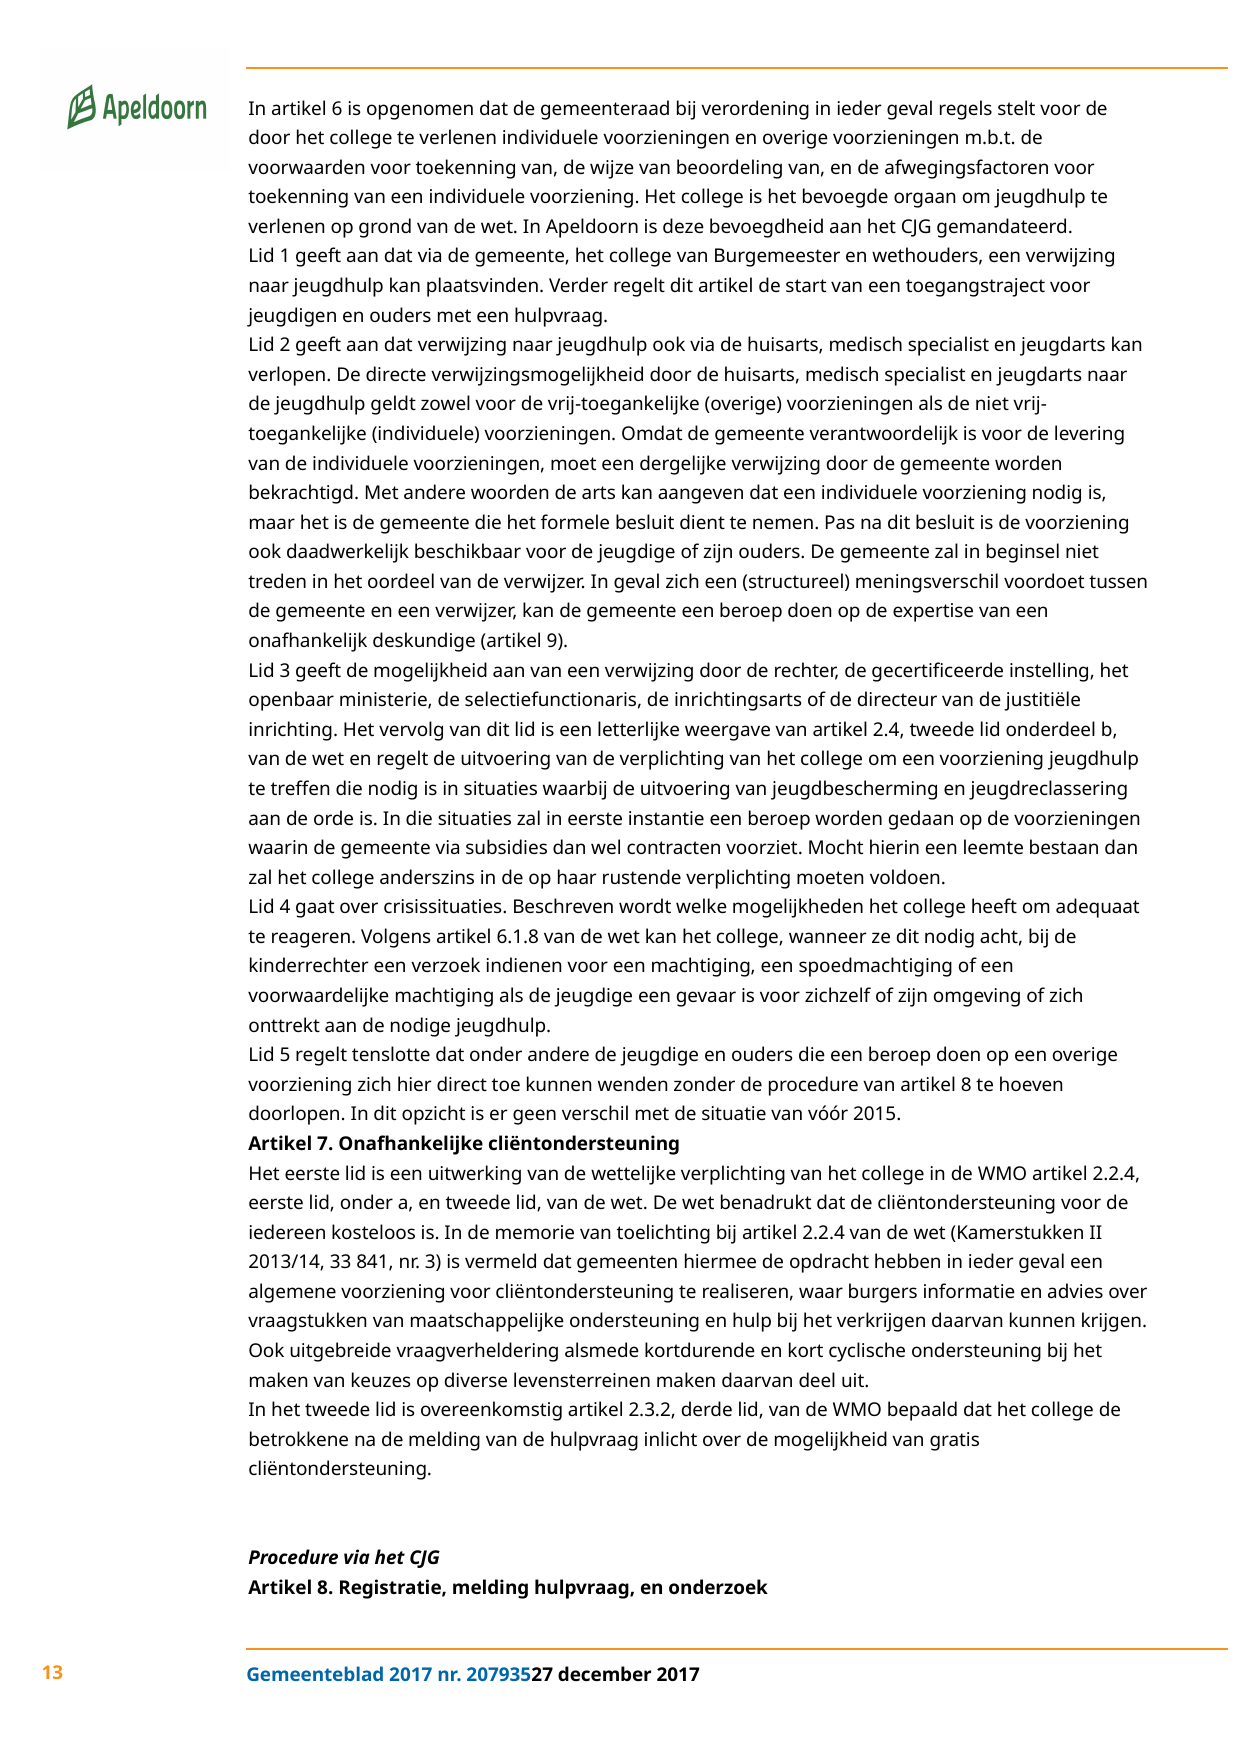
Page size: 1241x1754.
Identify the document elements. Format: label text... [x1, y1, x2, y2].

text Lid 5 regelt tenslotte dat onder andere de jeugdige en ouders die een beroep doen op een overige voorziening zich hier direct toe kunnen wenden zonder de procedure van artikel 8 te hoeven doorlopen. In dit opzicht is er geen verschil met de situatie van vóór 2015. [248, 1041, 1152, 1126]
picture [41, 47, 231, 172]
text In artikel 6 is opgenomen dat de gemeenteraad bij verordening in ieder geval regels stelt voor de door het college te verlenen individuele voorzieningen en overige voorzieningen m.b.t. de voorwaarden voor toekenning van, de wijze van beoordeling van, en de afwegingsfactoren voor toekenning van een individuele voorziening. Het college is het bevoegde orgaan om jeugdhulp te verlenen op grond van de wet. In Apeldoorn is deze bevoegdheid aan het CJG gemandateerd. [248, 95, 1152, 239]
text In het tweede lid is overeenkomstig artikel 2.3.2, derde lid, van de WMO bepaald dat het college de betrokkene na de melding van de hulpvraag inlicht over de mogelijkheid van gratis cliëntondersteuning. [248, 1396, 1152, 1481]
text Lid 1 geeft aan dat via de gemeente, het college van Burgemeester en wethouders, een verwijzing naar jeugdhulp kan plaatsvinden. Verder regelt dit artikel de start van een toegangstraject voor jeugdigen en ouders met een hulpvraag. [248, 243, 1152, 328]
text Procedure via het CJG [248, 1544, 1152, 1570]
text Lid 3 geeft de mogelijkheid aan van een verwijzing door de rechter, de gecertificeerde instelling, het openbaar ministerie, de selectiefunctionaris, de inrichtingsarts of de directeur van de justitiële inrichting. Het vervolg van dit lid is een letterlijke weergave van artikel 2.4, tweede lid onderdeel b, van de wet en regelt de uitvoering van de verplichting van het college om een voorziening jeugdhulp te treffen die nodig is in situaties waarbij de uitvoering van jeugdbescherming en jeugdreclassering aan de orde is. In die situaties zal in eerste instantie een beroep worden gedaan op de voorzieningen waarin de gemeente via subsidies dan wel contracten voorziet. Mocht hierin een leemte bestaan dan zal het college anderszins in de op haar rustende verplichting moeten voldoen. [248, 657, 1152, 890]
text Artikel 7. Onafhankelijke cliëntondersteuning [248, 1130, 1152, 1156]
text Artikel 8. Registratie, melding hulpvraag, en onderzoek [248, 1574, 1152, 1600]
text Lid 4 gaat over crisissituaties. Beschreven wordt welke mogelijkheden het college heeft om adequaat te reageren. Volgens artikel 6.1.8 van de wet kan het college, wanneer ze dit nodig acht, bij de kinderrechter een verzoek indienen voor een machtiging, een spoedmachtiging of een voorwaardelijke machtiging als de jeugdige een gevaar is voor zichzelf of zijn omgeving of zich onttrekt aan de nodige jeugdhulp. [248, 893, 1152, 1038]
text Het eerste lid is een uitwerking van de wettelijke verplichting van het college in de WMO artikel 2.2.4, eerste lid, onder a, en tweede lid, van de wet. De wet benadrukt dat de cliëntondersteuning voor de iedereen kosteloos is. In de memorie van toelichting bij artikel 2.2.4 van de wet (Kamerstukken II 2013/14, 33 841, nr. 3) is vermeld dat gemeenten hiermee de opdracht hebben in ieder geval een algemene voorziening voor cliëntondersteuning te realiseren, waar burgers informatie en advies over vraagstukken van maatschappelijke ondersteuning en hulp bij het verkrijgen daarvan kunnen krijgen. Ook uitgebreide vraagverheldering alsmede kortdurende en kort cyclische ondersteuning bij het maken van keuzes op diverse levensterreinen maken daarvan deel uit. [248, 1160, 1152, 1393]
text Lid 2 geeft aan dat verwijzing naar jeugdhulp ook via de huisarts, medisch specialist en jeugdarts kan verlopen. De directe verwijzingsmogelijkheid door de huisarts, medisch specialist en jeugdarts naar de jeugdhulp geldt zowel voor de vrij-toegankelijke (overige) voorzieningen als de niet vrij-toegankelijke (individuele) voorzieningen. Omdat de gemeente verantwoordelijk is voor de levering van de individuele voorzieningen, moet een dergelijke verwijzing door de gemeente worden bekrachtigd. Met andere woorden de arts kan aangeven dat een individuele voorziening nodig is, maar het is de gemeente die het formele besluit dient te nemen. Pas na dit besluit is de voorziening ook daadwerkelijk beschikbaar voor de jeugdige of zijn ouders. De gemeente zal in beginsel niet treden in het oordeel van de verwijzer. In geval zich een (structureel) meningsverschil voordoet tussen de gemeente en een verwijzer, kan de gemeente een beroep doen op de expertise van een onafhankelijk deskundige (artikel 9). [248, 331, 1152, 653]
